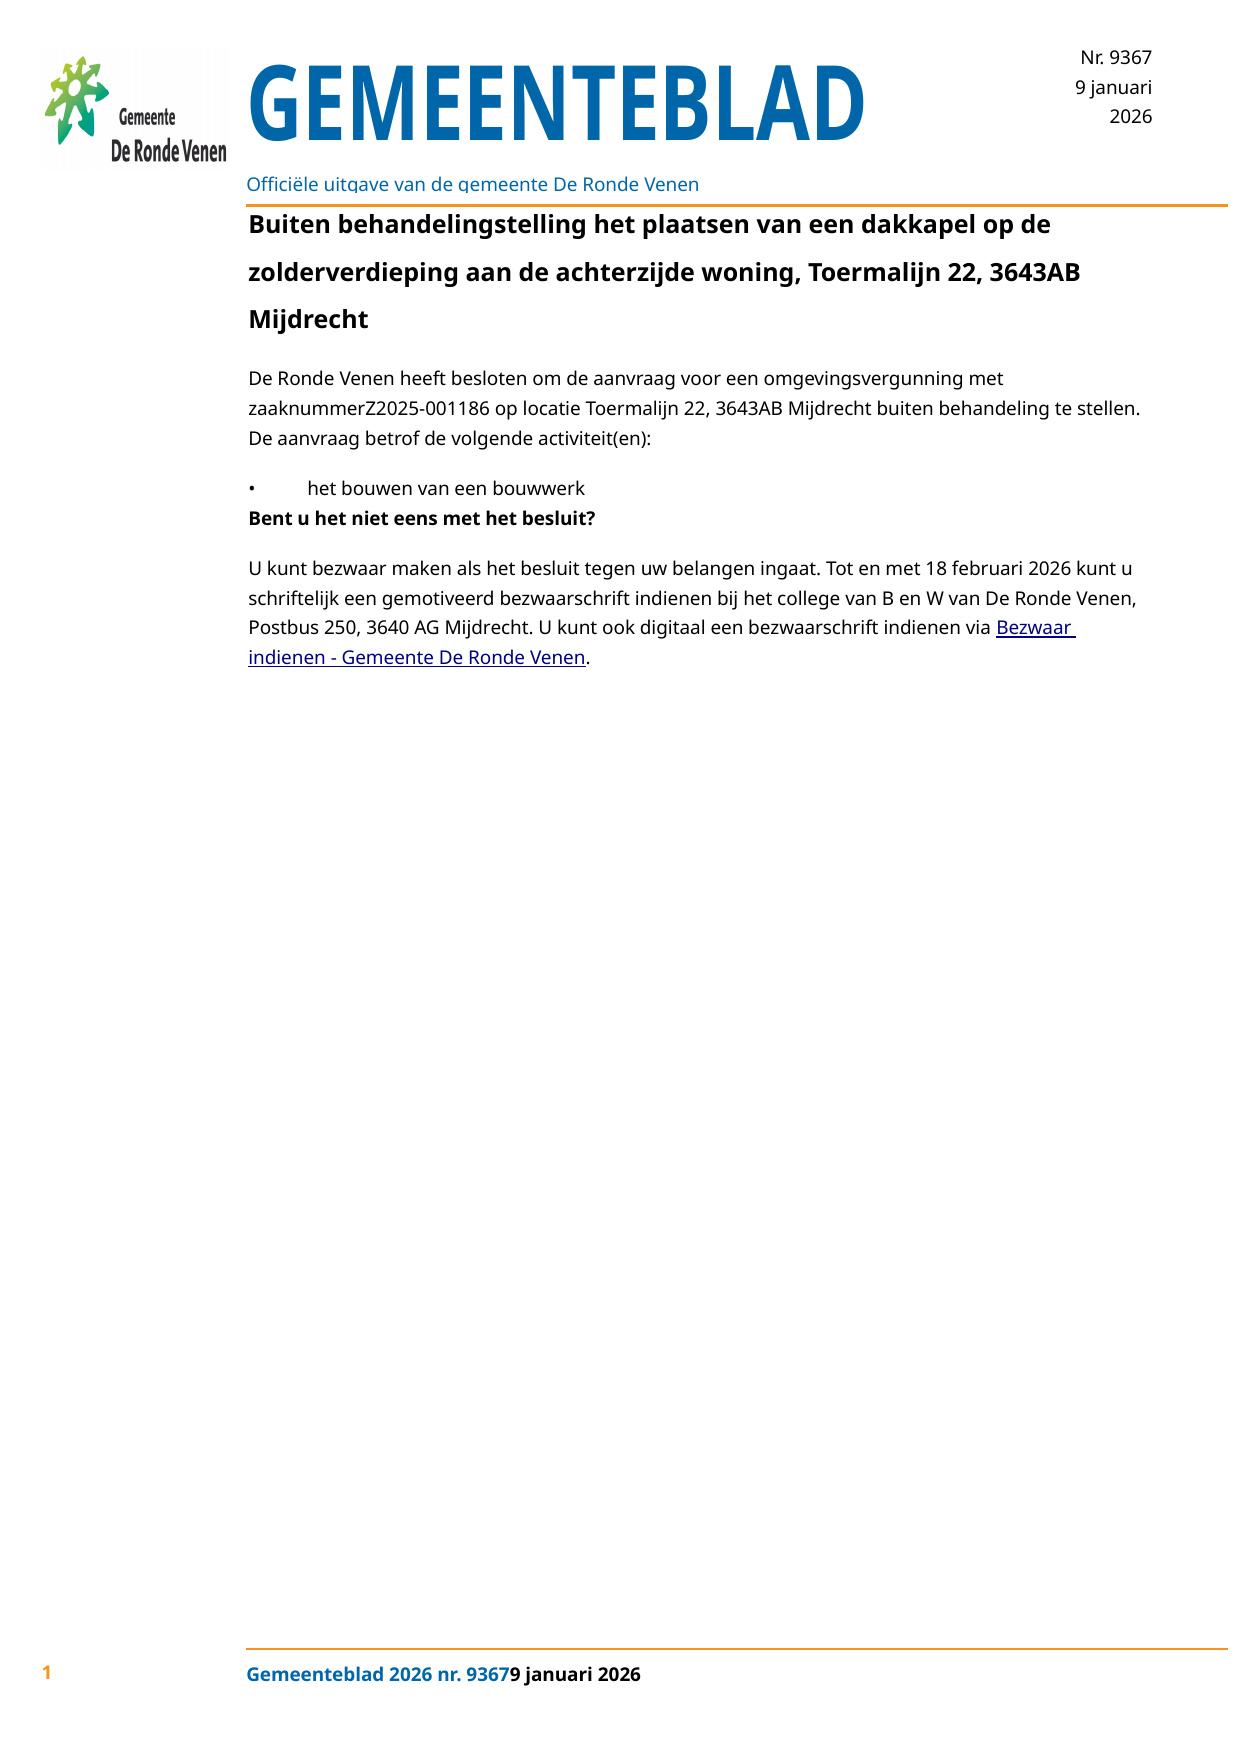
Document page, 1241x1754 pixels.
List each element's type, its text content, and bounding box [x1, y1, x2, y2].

picture [41, 47, 231, 172]
text De Ronde Venen heeft besloten om de aanvraag voor een omgevingsvergunning met zaaknummerZ2025-001186 op locatie Toermalijn 22, 3643AB Mijdrecht buiten behandeling te stellen. De aanvraag betrof de volgende activiteit(en): [248, 366, 1152, 450]
text Bent u het niet eens met het besluit? [248, 505, 1152, 530]
text Buiten behandelingstelling het plaatsen van een dakkapel op de zolderverdieping aan de achterzijde woning, Toermalijn 22, 3643AB Mijdrecht [248, 207, 1152, 336]
text U kunt bezwaar maken als het besluit tegen uw belangen ingaat. Tot en met 18 februari 2026 kunt u schriftelijk een gemotiveerd bezwaarschrift indienen bij het college van B en W van De Ronde Venen, Postbus 250, 3640 AG Mijdrecht. U kunt ook digitaal een bezwaarschrift indienen via Bezwaar indienen - Gemeente De Ronde Venen. [248, 555, 1152, 669]
list het bouwen van een bouwwerk [248, 475, 1152, 501]
